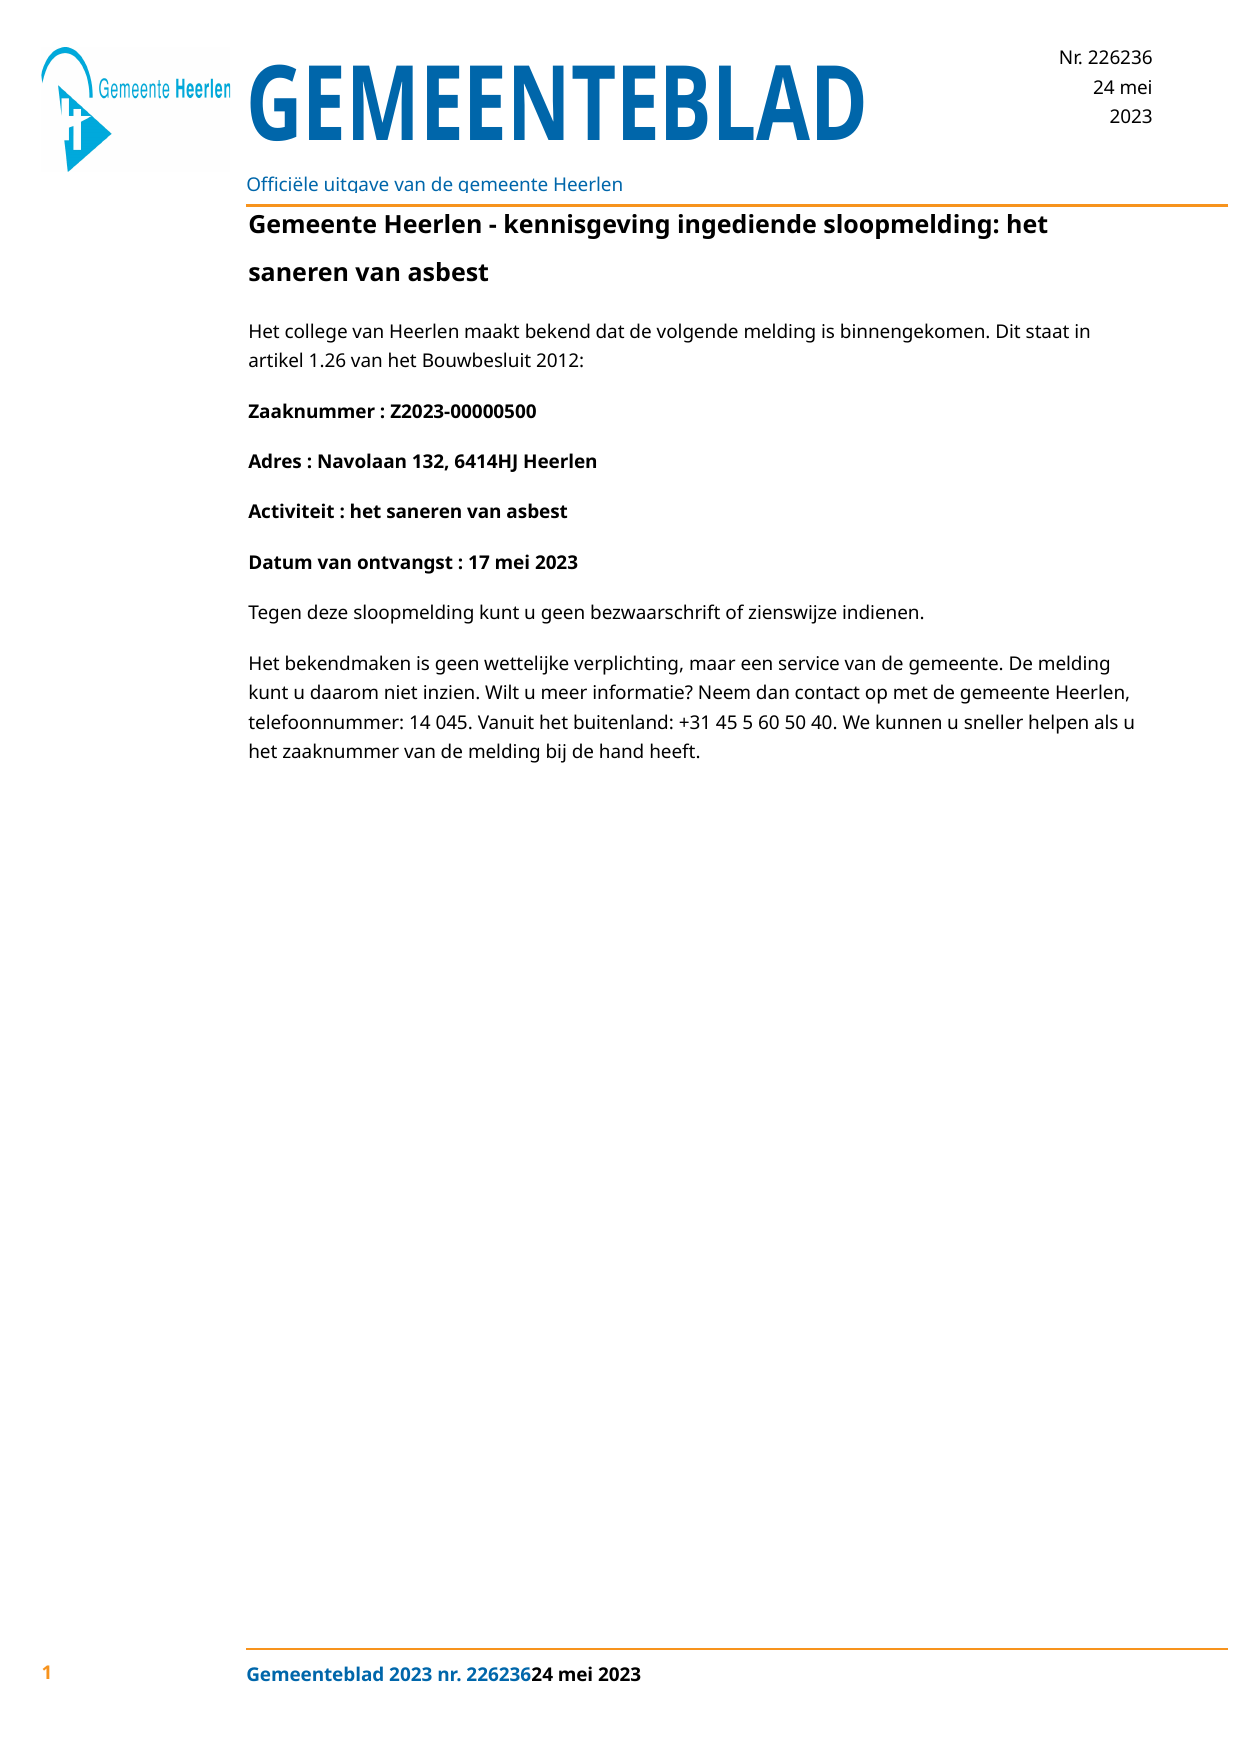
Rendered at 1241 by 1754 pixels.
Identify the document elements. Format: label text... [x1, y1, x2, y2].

picture [41, 47, 231, 172]
text Het bekendmaken is geen wettelijke verplichting, maar een service van de gemeente. De melding kunt u daarom niet inzien. Wilt u meer informatie? Neem dan contact op met de gemeente Heerlen, telefoonnummer: 14 045. Vanuit het buitenland: +31 45 5 60 50 40. We kunnen u sneller helpen als u het zaaknummer van de melding bij de hand heeft. [248, 650, 1152, 764]
picture [41, 47, 59, 70]
text Adres : Navolaan 132, 6414HJ Heerlen [248, 448, 1152, 474]
text Tegen deze sloopmelding kunt u geen bezwaarschrift of zienswijze indienen. [248, 599, 1152, 625]
text Activiteit : het saneren van asbest [248, 499, 1152, 524]
text Het college van Heerlen maakt bekend dat de volgende melding is binnengekomen. Dit staat in artikel 1.26 van het Bouwbesluit 2012: [248, 318, 1152, 373]
text Datum van ontvangst : 17 mei 2023 [248, 549, 1152, 575]
text Zaaknummer : Z2023-00000500 [248, 398, 1152, 424]
text Gemeente Heerlen - kennisgeving ingediende sloopmelding: het saneren van asbest [248, 207, 1152, 288]
